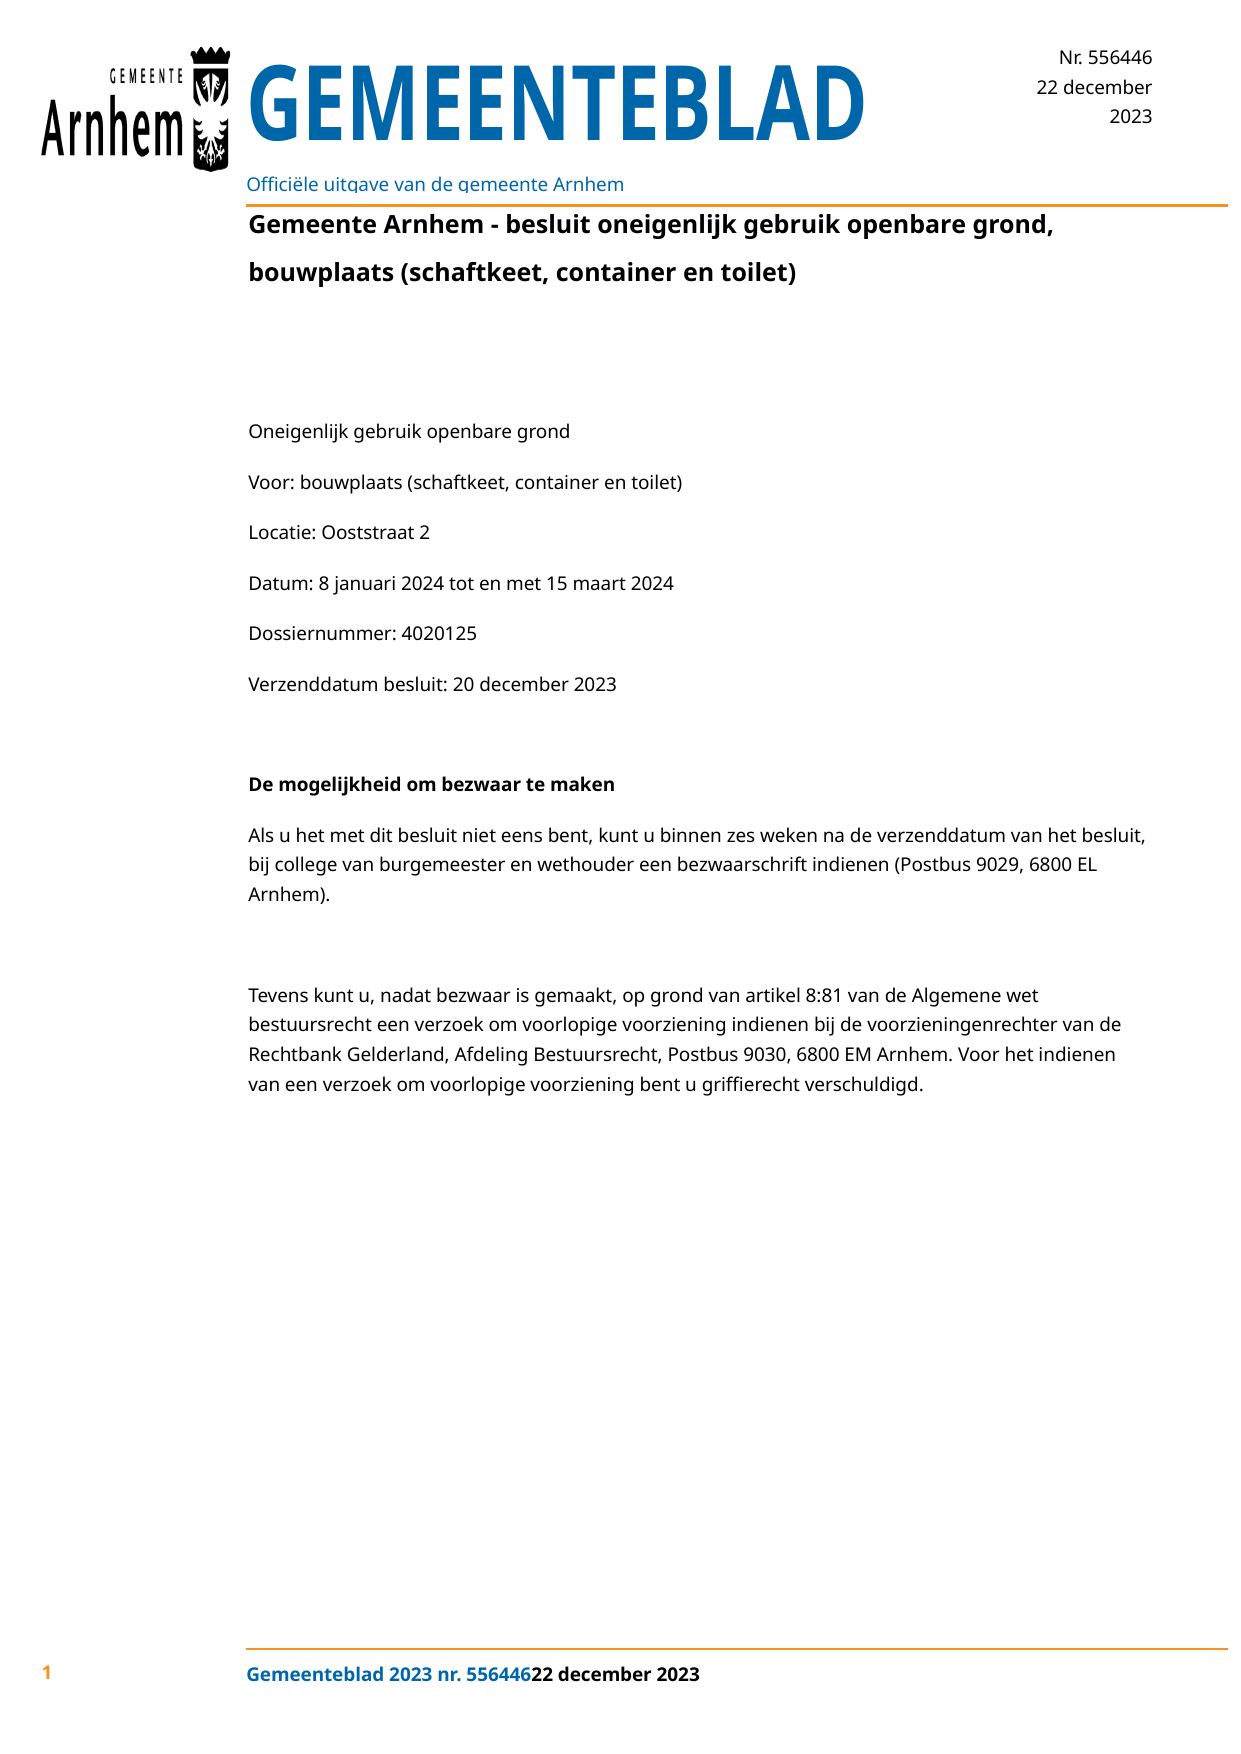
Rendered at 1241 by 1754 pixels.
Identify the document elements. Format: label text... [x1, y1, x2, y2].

text Datum: 8 januari 2024 tot en met 15 maart 2024 [248, 570, 1152, 596]
text Voor: bouwplaats (schaftkeet, container en toilet) [248, 469, 1152, 495]
text Oneigenlijk gebruik openbare grond [248, 419, 1152, 444]
text De mogelijkheid om bezwaar te maken [248, 772, 1152, 797]
picture [41, 47, 231, 172]
text Dossiernummer: 4020125 [248, 620, 1152, 646]
text Verzenddatum besluit: 20 december 2023 [248, 671, 1152, 697]
text Tevens kunt u, nadat bezwaar is gemaakt, op grond van artikel 8:81 van de Algemene wet bestuursrecht een verzoek om voorlopige voorziening indienen bij de voorzieningenrechter van de Rechtbank Gelderland, Afdeling Bestuursrecht, Postbus 9030, 6800 EM Arnhem. Voor het indienen van een verzoek om voorlopige voorziening bent u griffierecht verschuldigd. [248, 982, 1152, 1097]
text Als u het met dit besluit niet eens bent, kunt u binnen zes weken na de verzenddatum van het besluit, bij college van burgemeester en wethouder een bezwaarschrift indienen (Postbus 9029, 6800 EL Arnhem). [248, 822, 1152, 907]
text Locatie: Ooststraat 2 [248, 519, 1152, 545]
text Gemeente Arnhem - besluit oneigenlijk gebruik openbare grond, bouwplaats (schaftkeet, container en toilet) [248, 207, 1152, 288]
